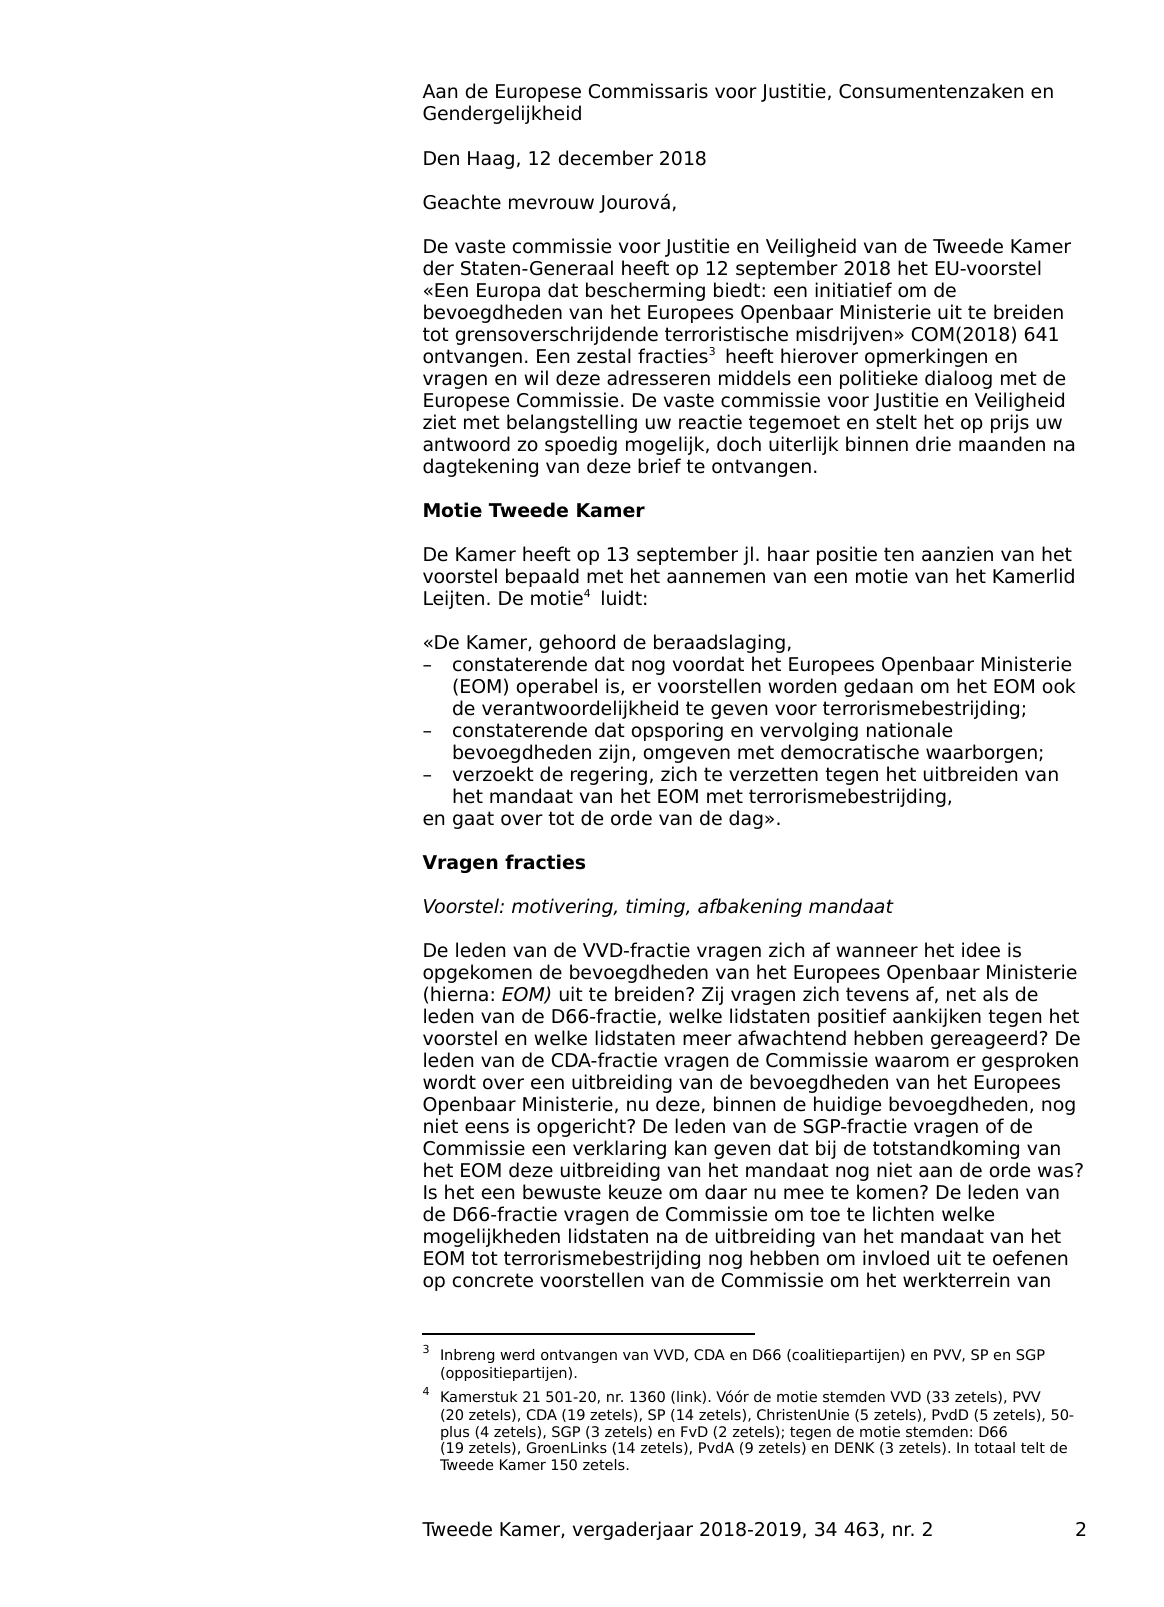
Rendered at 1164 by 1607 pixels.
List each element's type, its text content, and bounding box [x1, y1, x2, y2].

text Kamerstuk 21 501-20, nr. 1360 (link). Vóór de motie stemden VVD (33 zetels), PVV (20 zetels), CDA (19 zetels), SP (14 zetels), ChristenUnie (5 zetels), PvdD (5 zetels), 50-plus (4 zetels), SGP (3 zetels) en FvD (2 zetels); tegen de motie stemden: D66 (19 zetels), GroenLinks (14 zetels), PvdA (9 zetels) en DENK (3 zetels). In totaal telt de Tweede Kamer 150 zetels. [422, 1385, 1087, 1474]
text De vaste commissie voor Justitie en Veiligheid van de Tweede Kamer der Staten-Generaal heeft op 12 september 2018 het EU-voorstel «Een Europa dat bescherming biedt: een initiatief om de bevoegdheden van het Europees Openbaar Ministerie uit te breiden tot grensoverschrijdende terroristische misdrijven» COM(2018) 641 ontvangen. Een zestal fracties heeft hierover opmerkingen en vragen en wil deze adresseren middels een politieke dialoog met de Europese Commissie. De vaste commissie voor Justitie en Veiligheid ziet met belangstelling uw reactie tegemoet en stelt het op prijs uw antwoord zo spoedig mogelijk, doch uiterlijk binnen drie maanden na dagtekening van deze brief te ontvangen. [422, 236, 1087, 477]
text De Kamer heeft op 13 september jl. haar positie ten aanzien van het voorstel bepaald met het aannemen van een motie van het Kamerlid Leijten. De motie luidt: [422, 544, 1087, 610]
subtitle Voorstel: motivering, timing, afbakening mandaat [422, 896, 1087, 918]
subtitle Motie Tweede Kamer [422, 500, 1087, 522]
text De leden van de VVD-fractie vragen zich af wanneer het idee is opgekomen de bevoegdheden van het Europees Openbaar Ministerie (hierna: EOM) uit te breiden? Zij vragen zich tevens af, net als de leden van de D66-fractie, welke lidstaten positief aankijken tegen het voorstel en welke lidstaten meer afwachtend hebben gereageerd? De leden van de CDA-fractie vragen de Commissie waarom er gesproken wordt over een uitbreiding van de bevoegdheden van het Europees Openbaar Ministerie, nu deze, binnen de huidige bevoegdheden, nog niet eens is opgericht? De leden van de SGP-fractie vragen of de Commissie een verklaring kan geven dat bij de totstandkoming van het EOM deze uitbreiding van het mandaat nog niet aan de orde was? Is het een bewuste keuze om daar nu mee te komen? De leden van de D66-fractie vragen de Commissie om toe te lichten welke mogelijkheden lidstaten na de uitbreiding van het mandaat van het EOM tot terrorismebestrijding nog hebben om invloed uit te oefenen op concrete voorstellen van de Commissie om het werkterrein van [422, 940, 1087, 1292]
text Inbreng werd ontvangen van VVD, CDA en D66 (coalitiepartijen) en PVV, SP en SGP (oppositiepartijen). [422, 1343, 1087, 1382]
text en gaat over tot de orde van de dag». [422, 808, 1087, 830]
text – verzoekt de regering, zich te verzetten tegen het uitbreiden van het mandaat van het EOM met terrorismebestrijding, [422, 764, 1087, 808]
text – constaterende dat nog voordat het Europees Openbaar Ministerie (EOM) operabel is, er voorstellen worden gedaan om het EOM ook de verantwoordelijkheid te geven voor terrorismebestrijding; [422, 654, 1087, 720]
text Geachte mevrouw Jourová, [422, 192, 1087, 213]
text Aan de Europese Commissaris voor Justitie, Consumentenzaken en Gendergelijkheid [422, 81, 1087, 125]
text – constaterende dat opsporing en vervolging nationale bevoegdheden zijn, omgeven met democratische waarborgen; [422, 720, 1087, 764]
subtitle Vragen fracties [422, 852, 1087, 874]
text Den Haag, 12 december 2018 [422, 147, 1087, 169]
text «De Kamer, gehoord de beraadslaging, [422, 632, 1087, 654]
